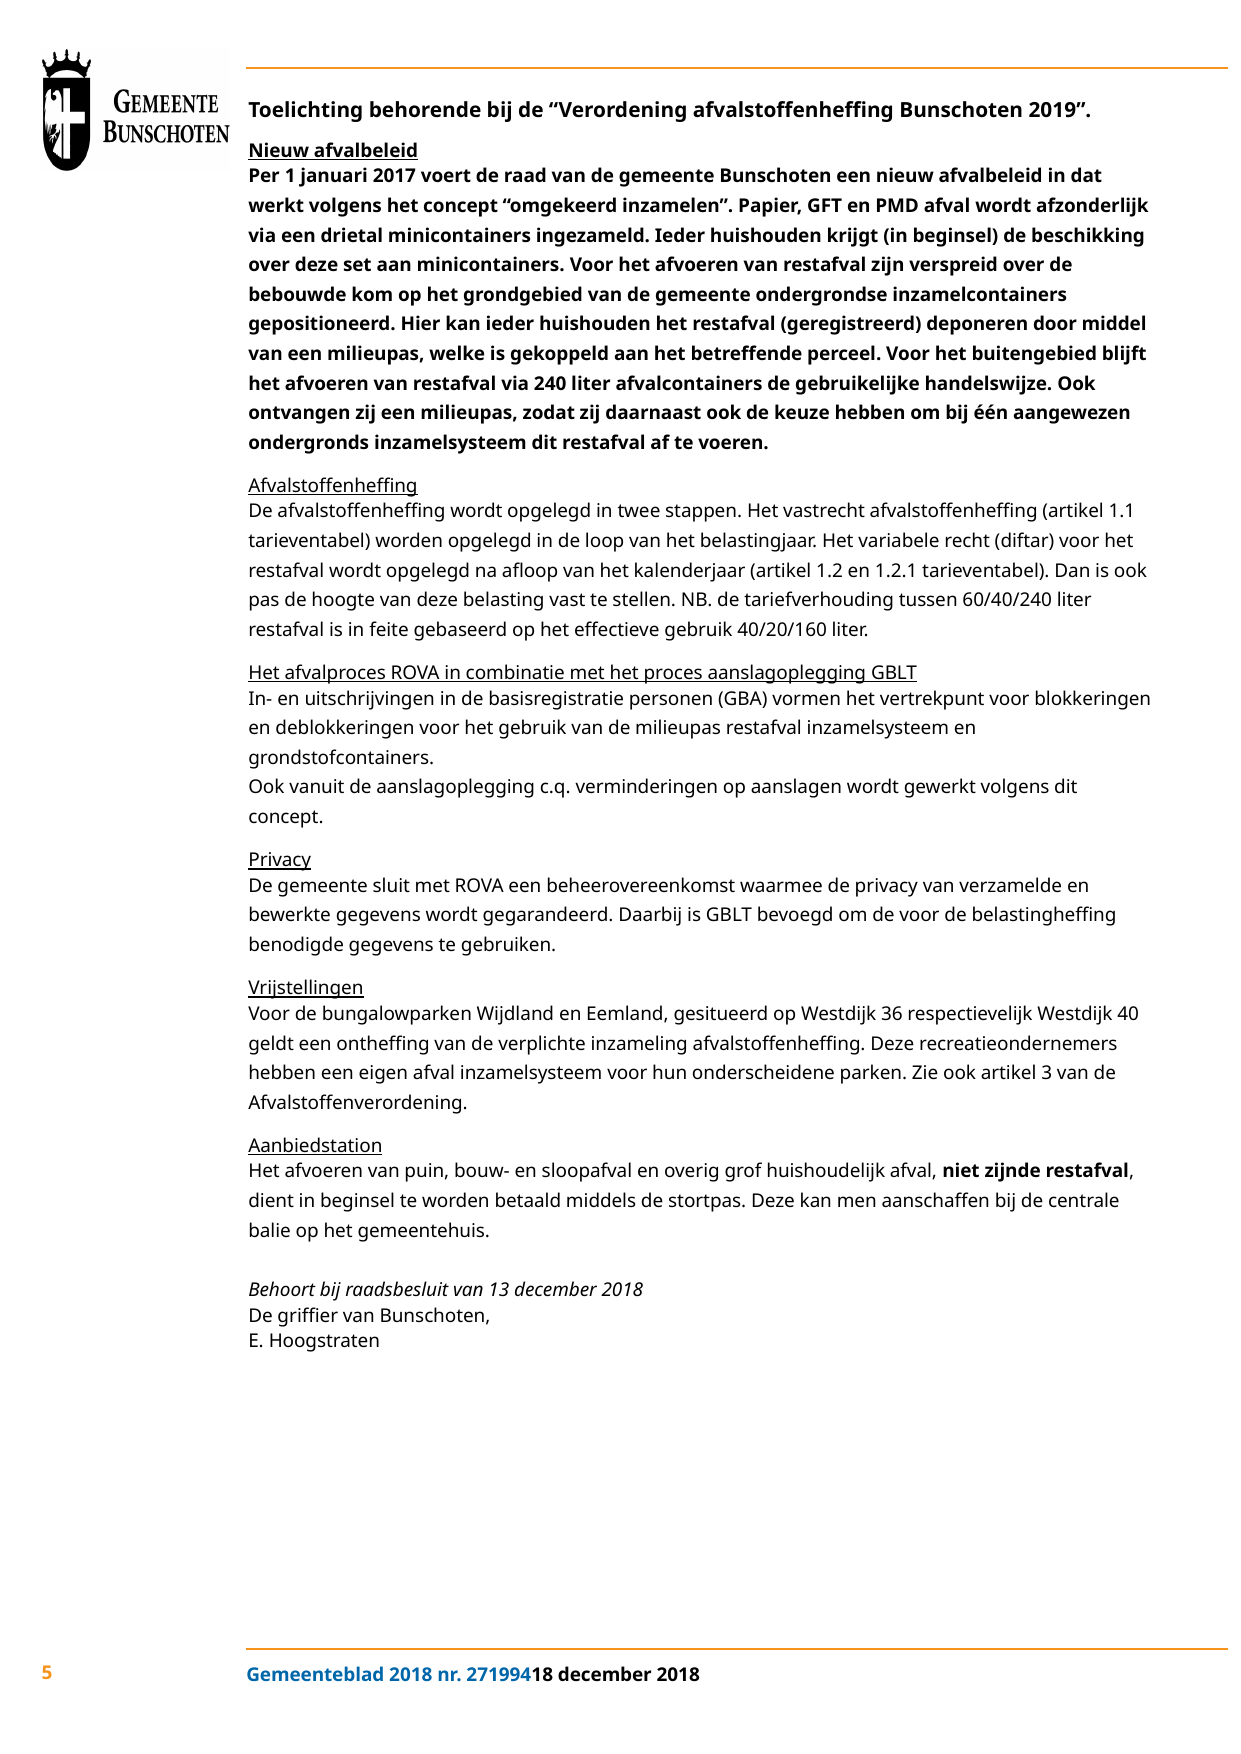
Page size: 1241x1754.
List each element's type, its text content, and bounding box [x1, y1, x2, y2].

text Het afvoeren van puin, bouw- en sloopafval en overig grof huishoudelijk afval, niet zijnde restafval, [248, 1158, 1152, 1183]
text In- en uitschrijvingen in de basisregistratie personen (GBA) vormen het vertrekpunt voor blokkeringen en deblokkeringen voor het gebruik van de milieupas restafval inzamelsysteem en grondstofcontainers. [248, 685, 1152, 770]
text dient in beginsel te worden betaald middels de stortpas. Deze kan men aanschaffen bij de centrale [248, 1187, 1152, 1213]
text De gemeente sluit met ROVA een beheerovereenkomst waarmee de privacy van verzamelde en bewerkte gegevens wordt gegarandeerd. Daarbij is GBLT bevoegd om de voor de belastingheffing benodigde gegevens te gebruiken. [248, 872, 1152, 957]
text Afvalstoffenheffing [248, 472, 1152, 498]
text Voor de bungalowparken Wijdland en Eemland, gesitueerd op Westdijk 36 respectievelijk Westdijk 40 geldt een ontheffing van de verplichte inzameling afvalstoffenheffing. Deze recreatieondernemers hebben een eigen afval inzamelsysteem voor hun onderscheidene parken. Zie ook artikel 3 van de Afvalstoffenverordening. [248, 1000, 1152, 1114]
text Toelichting behorende bij de “Verordening afvalstoffenheffing Bunschoten 2019”. [248, 95, 1152, 123]
text Ook vanuit de aanslagoplegging c.q. verminderingen op aanslagen wordt gewerkt volgens dit concept. [248, 774, 1152, 829]
text balie op het gemeentehuis. [248, 1217, 1152, 1243]
text Nieuw afvalbeleid [248, 137, 1152, 163]
text E. Hoogstraten [248, 1327, 1152, 1353]
text Vrijstellingen [248, 974, 1152, 1000]
picture [41, 47, 231, 172]
text Behoort bij raadsbesluit van 13 december 2018 [248, 1276, 1152, 1302]
text Aanbiedstation [248, 1132, 1152, 1158]
text De griffier van Bunschoten, [248, 1302, 1152, 1327]
text Het afvalproces ROVA in combinatie met het proces aanslagoplegging GBLT [248, 659, 1152, 685]
text De afvalstoffenheffing wordt opgelegd in twee stappen. Het vastrecht afvalstoffenheffing (artikel 1.1 tarieventabel) worden opgelegd in de loop van het belastingjaar. Het variabele recht (diftar) voor het restafval wordt opgelegd na afloop van het kalenderjaar (artikel 1.2 en 1.2.1 tarieventabel). Dan is ook pas de hoogte van deze belasting vast te stellen. NB. de tariefverhouding tussen 60/40/240 liter restafval is in feite gebaseerd op het effectieve gebruik 40/20/160 liter. [248, 498, 1152, 642]
text Privacy [248, 846, 1152, 872]
text Per 1 januari 2017 voert de raad van de gemeente Bunschoten een nieuw afvalbeleid in dat werkt volgens het concept “omgekeerd inzamelen”. Papier, GFT en PMD afval wordt afzonderlijk via een drietal minicontainers ingezameld. Ieder huishouden krijgt (in beginsel) de beschikking over deze set aan minicontainers. Voor het afvoeren van restafval zijn verspreid over de bebouwde kom op het grondgebied van de gemeente ondergrondse inzamelcontainers gepositioneerd. Hier kan ieder huishouden het restafval (geregistreerd) deponeren door middel van een milieupas, welke is gekoppeld aan het betreffende perceel. Voor het buitengebied blijft het afvoeren van restafval via 240 liter afvalcontainers de gebruikelijke handelswijze. Ook ontvangen zij een milieupas, zodat zij daarnaast ook de keuze hebben om bij één aangewezen ondergronds inzamelsysteem dit restafval af te voeren. [248, 163, 1152, 454]
